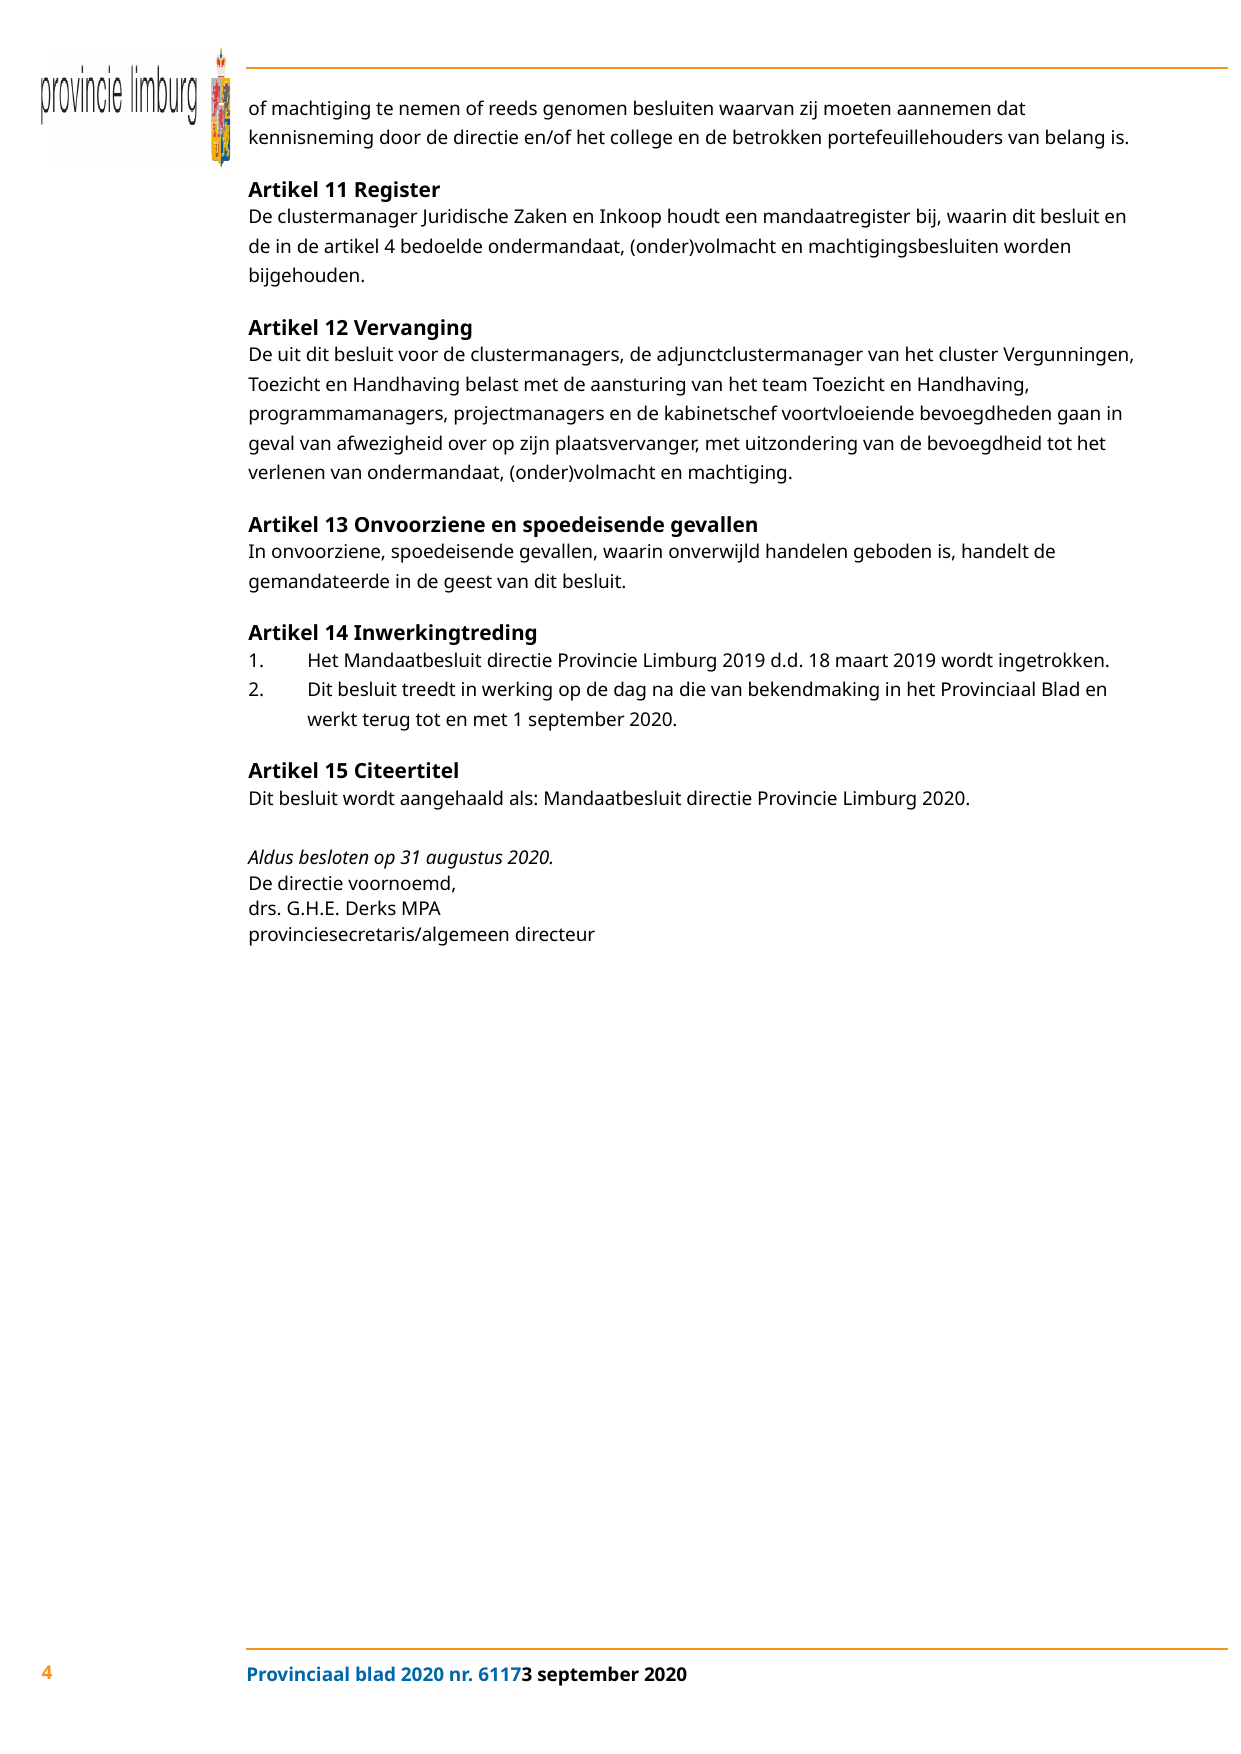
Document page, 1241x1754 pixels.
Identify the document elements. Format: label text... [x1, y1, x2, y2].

text Artikel 12 Vervanging [248, 313, 1152, 341]
list Het Mandaatbesluit directie Provincie Limburg 2019 d.d. 18 maart 2019 wordt ingetrokken. [248, 647, 1152, 673]
text Artikel 13 Onvoorziene en spoedeisende gevallen [248, 510, 1152, 538]
text Dit besluit wordt aangehaald als: Mandaatbesluit directie Provincie Limburg 2020. [248, 785, 1152, 811]
list Dit besluit treedt in werking op de dag na die van bekendmaking in het Provinciaal Blad en werkt terug tot en met 1 september 2020. [248, 676, 1152, 732]
text De clustermanager Juridische Zaken en Inkoop houdt een mandaatregister bij, waarin dit besluit en de in de artikel 4 bedoelde ondermandaat, (onder)volmacht en machtigingsbesluiten worden bijgehouden. [248, 203, 1152, 288]
text De uit dit besluit voor de clustermanagers, de adjunctclustermanager van het cluster Vergunningen, Toezicht en Handhaving belast met de aansturing van het team Toezicht en Handhaving, programmamanagers, projectmanagers en de kabinetschef voortvloeiende bevoegdheden gaan in geval van afwezigheid over op zijn plaatsvervanger, met uitzondering van de bevoegdheid tot het verlenen van ondermandaat, (onder)volmacht en machtiging. [248, 341, 1152, 485]
picture [41, 47, 231, 172]
text Artikel 15 Citeertitel [248, 756, 1152, 785]
text Artikel 11 Register [248, 175, 1152, 203]
text drs. G.H.E. Derks MPA [248, 896, 1152, 921]
text provinciesecretaris/algemeen directeur [248, 921, 1152, 947]
text In onvoorziene, spoedeisende gevallen, waarin onverwijld handelen geboden is, handelt de gemandateerde in de geest van dit besluit. [248, 538, 1152, 594]
text De directie voornoemd, [248, 870, 1152, 896]
text Aldus besloten op 31 augustus 2020. [248, 844, 1152, 870]
text Artikel 14 Inwerkingtreding [248, 618, 1152, 647]
text of machtiging te nemen of reeds genomen besluiten waarvan zij moeten aannemen dat kennisneming door de directie en/of het college en de betrokken portefeuillehouders van belang is. [248, 95, 1152, 150]
